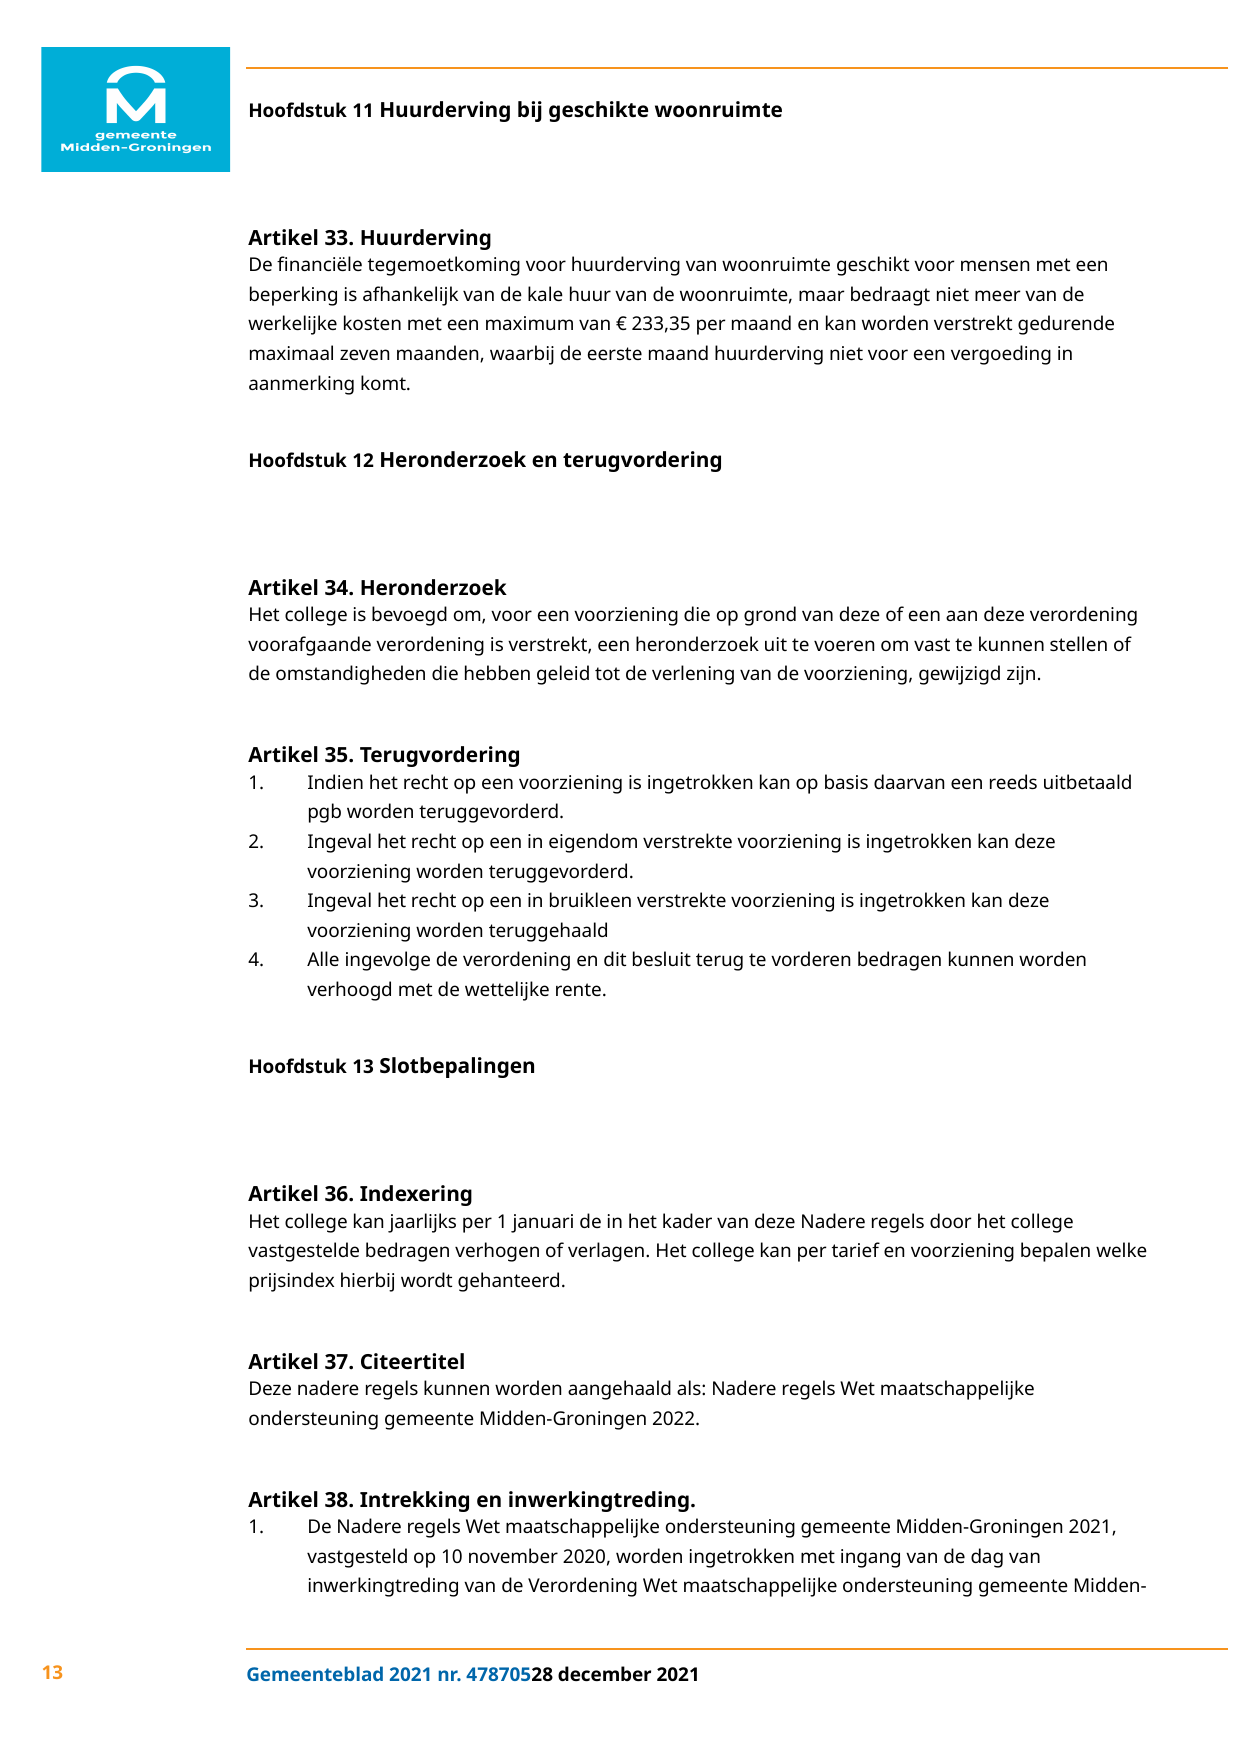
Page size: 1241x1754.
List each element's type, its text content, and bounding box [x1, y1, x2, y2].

picture [107, 89, 165, 122]
text Artikel 38. Intrekking en inwerkingtreding. [248, 1485, 1152, 1513]
text Artikel 36. Indexering [248, 1179, 1152, 1208]
list Ingeval het recht op een in eigendom verstrekte voorziening is ingetrokken kan deze voorziening worden teruggevorderd. [248, 828, 1152, 883]
text De financiële tegemoetkoming voor huurderving van woonruimte geschikt voor mensen met een beperking is afhankelijk van de kale huur van de woonruimte, maar bedraagt niet meer van de werkelijke kosten met een maximum van € 233,35 per maand en kan worden verstrekt gedurende maximaal zeven maanden, waarbij de eerste maand huurderving niet voor een vergoeding in aanmerking komt. [248, 251, 1152, 395]
text Hoofdstuk 13 Slotbepalingen [248, 1051, 1152, 1080]
text Artikel 33. Huurderving [248, 223, 1152, 251]
picture [184, 146, 190, 153]
list Ingeval het recht op een in bruikleen verstrekte voorziening is ingetrokken kan deze voorziening worden teruggehaald [248, 887, 1152, 943]
text Het college is bevoegd om, voor een voorziening die op grond van deze of een aan deze verordening voorafgaande verordening is verstrekt, een heronderzoek uit te voeren om vast te kunnen stellen of de omstandigheden die hebben geleid tot de verlening van de voorziening, gewijzigd zijn. [248, 601, 1152, 686]
text Het college kan jaarlijks per 1 januari de in het kader van deze Nadere regels door het college vastgestelde bedragen verhogen of verlagen. Het college kan per tarief en voorziening bepalen welke prijsindex hierbij wordt gehanteerd. [248, 1208, 1152, 1293]
text Deze nadere regels kunnen worden aangehaald als: Nadere regels Wet maatschappelijke ondersteuning gemeente Midden-Groningen 2022. [248, 1376, 1152, 1431]
text Artikel 34. Heronderzoek [248, 573, 1152, 601]
text Hoofdstuk 12 Heronderzoek en terugvordering [248, 445, 1152, 473]
list Indien het recht op een voorziening is ingetrokken kan op basis daarvan een reeds uitbetaald pgb worden teruggevorderd. [248, 769, 1152, 824]
list Alle ingevolge de verordening en dit besluit terug te vorderen bedragen kunnen worden verhoogd met de wettelijke rente. [248, 947, 1152, 1002]
list De Nadere regels Wet maatschappelijke ondersteuning gemeente Midden-Groningen 2021, vastgesteld op 10 november 2020, worden ingetrokken met ingang van de dag van inwerkingtreding van de Verordening Wet maatschappelijke ondersteuning gemeente Midden- [248, 1513, 1152, 1598]
text Artikel 35. Terugvordering [248, 741, 1152, 769]
text Hoofdstuk 11 Huurderving bij geschikte woonruimte [248, 95, 1152, 123]
text Artikel 37. Citeertitel [248, 1347, 1152, 1376]
picture [108, 66, 164, 82]
